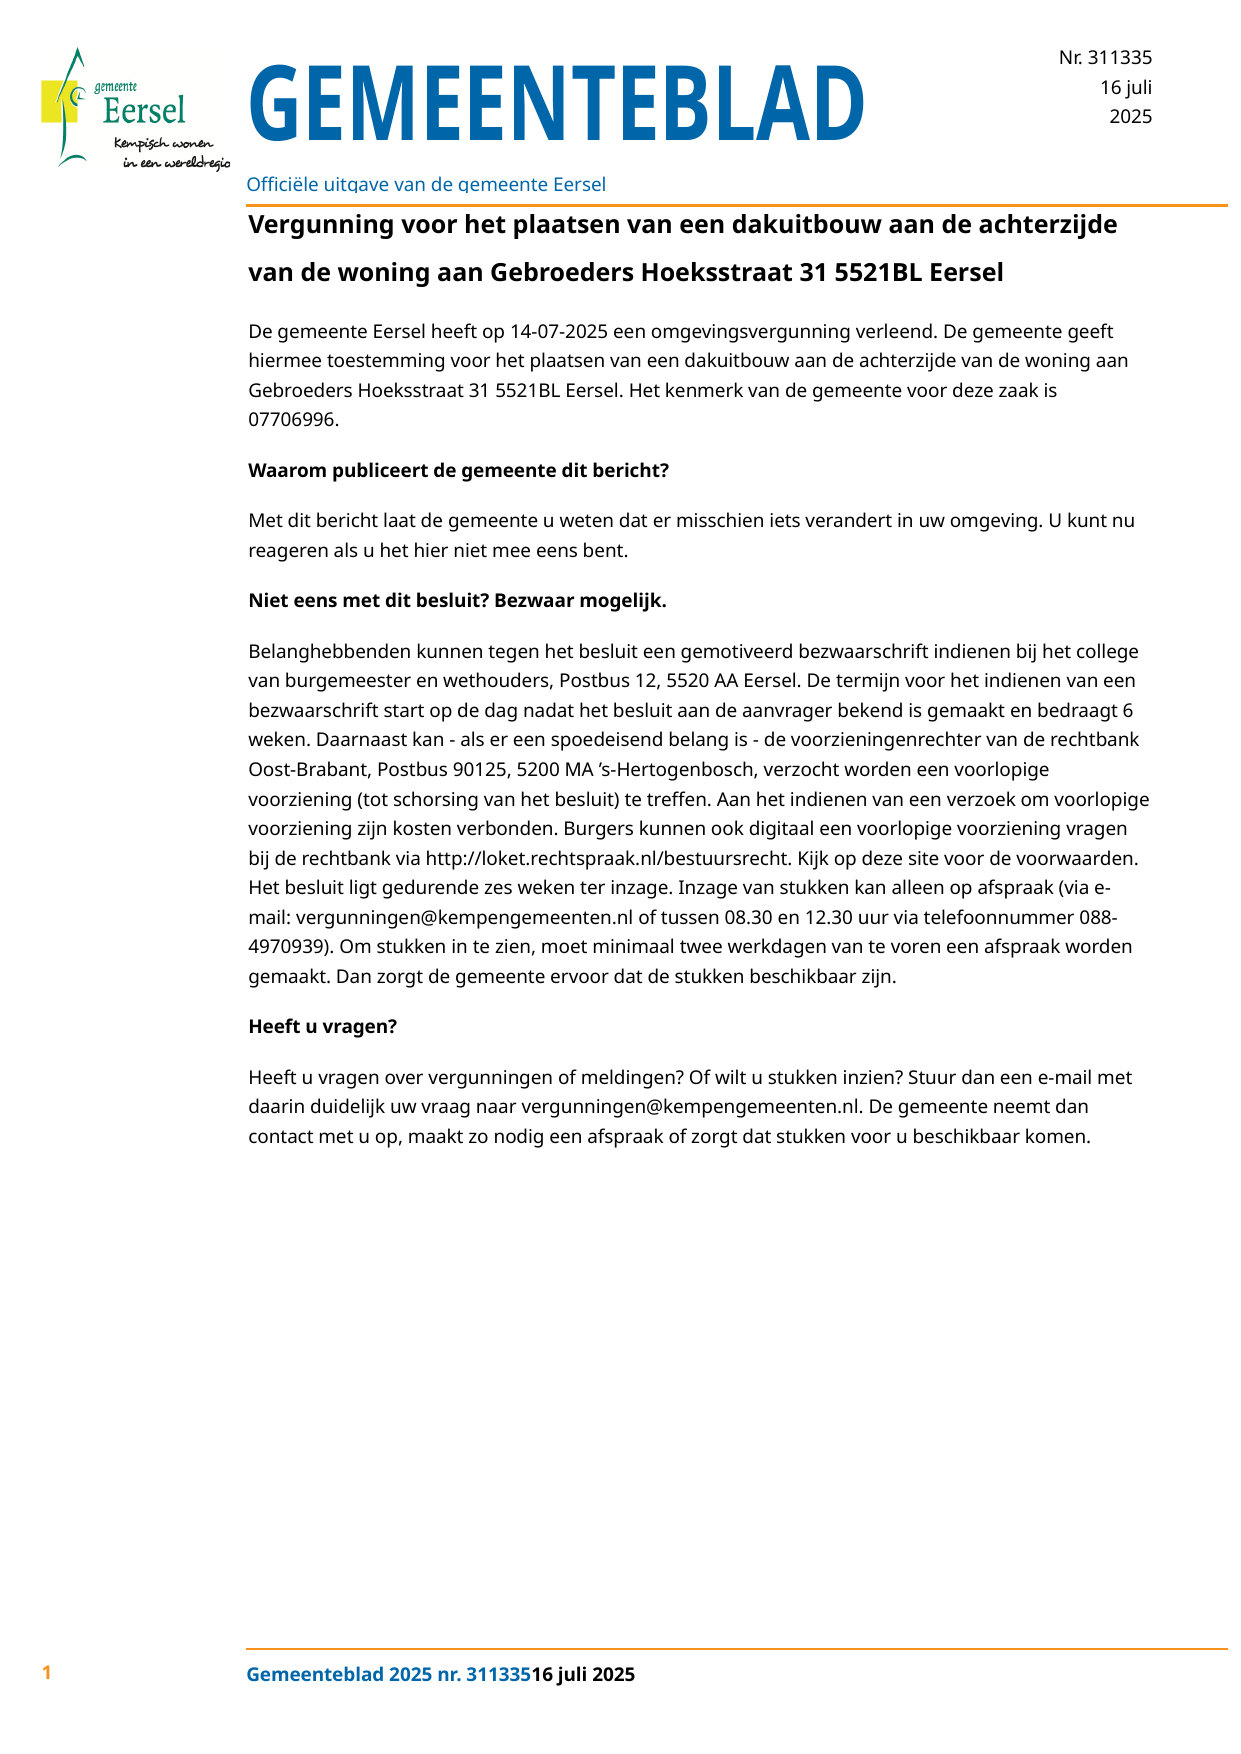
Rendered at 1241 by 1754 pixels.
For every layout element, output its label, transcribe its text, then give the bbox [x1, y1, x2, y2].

text Waarom publiceert de gemeente dit bericht? [248, 457, 1152, 483]
picture [41, 47, 231, 172]
text Niet eens met dit besluit? Bezwaar mogelijk. [248, 587, 1152, 613]
text Belanghebbenden kunnen tegen het besluit een gemotiveerd bezwaarschrift indienen bij het college van burgemeester en wethouders, Postbus 12, 5520 AA Eersel. De termijn voor het indienen van een bezwaarschrift start op de dag nadat het besluit aan de aanvrager bekend is gemaakt en bedraagt 6 weken. Daarnaast kan - als er een spoedeisend belang is - de voorzieningenrechter van de rechtbank Oost-Brabant, Postbus 90125, 5200 MA ’s-Hertogenbosch, verzocht worden een voorlopige voorziening (tot schorsing van het besluit) te treffen. Aan het indienen van een verzoek om voorlopige voorziening zijn kosten verbonden. Burgers kunnen ook digitaal een voorlopige voorziening vragen bij de rechtbank via http://loket.rechtspraak.nl/bestuursrecht. Kijk op deze site voor de voorwaarden. Het besluit ligt gedurende zes weken ter inzage. Inzage van stukken kan alleen op afspraak (via e-mail: vergunningen@kempengemeenten.nl of tussen 08.30 en 12.30 uur via telefoonnummer 088-4970939). Om stukken in te zien, moet minimaal twee werkdagen van te voren een afspraak worden gemaakt. Dan zorgt de gemeente ervoor dat de stukken beschikbaar zijn. [248, 638, 1152, 989]
text Heeft u vragen? [248, 1014, 1152, 1039]
text De gemeente Eersel heeft op 14-07-2025 een omgevingsvergunning verleend. De gemeente geeft hiermee toestemming voor het plaatsen van een dakuitbouw aan de achterzijde van de woning aan Gebroeders Hoeksstraat 31 5521BL Eersel. Het kenmerk van de gemeente voor deze zaak is 07706996. [248, 318, 1152, 432]
text Heeft u vragen over vergunningen of meldingen? Of wilt u stukken inzien? Stuur dan een e-mail met daarin duidelijk uw vraag naar vergunningen@kempengemeenten.nl. De gemeente neemt dan contact met u op, maakt zo nodig een afspraak of zorgt dat stukken voor u beschikbaar komen. [248, 1064, 1152, 1149]
text Vergunning voor het plaatsen van een dakuitbouw aan de achterzijde van de woning aan Gebroeders Hoeksstraat 31 5521BL Eersel [248, 207, 1152, 288]
text Met dit bericht laat de gemeente u weten dat er misschien iets verandert in uw omgeving. U kunt nu reageren als u het hier niet mee eens bent. [248, 507, 1152, 563]
